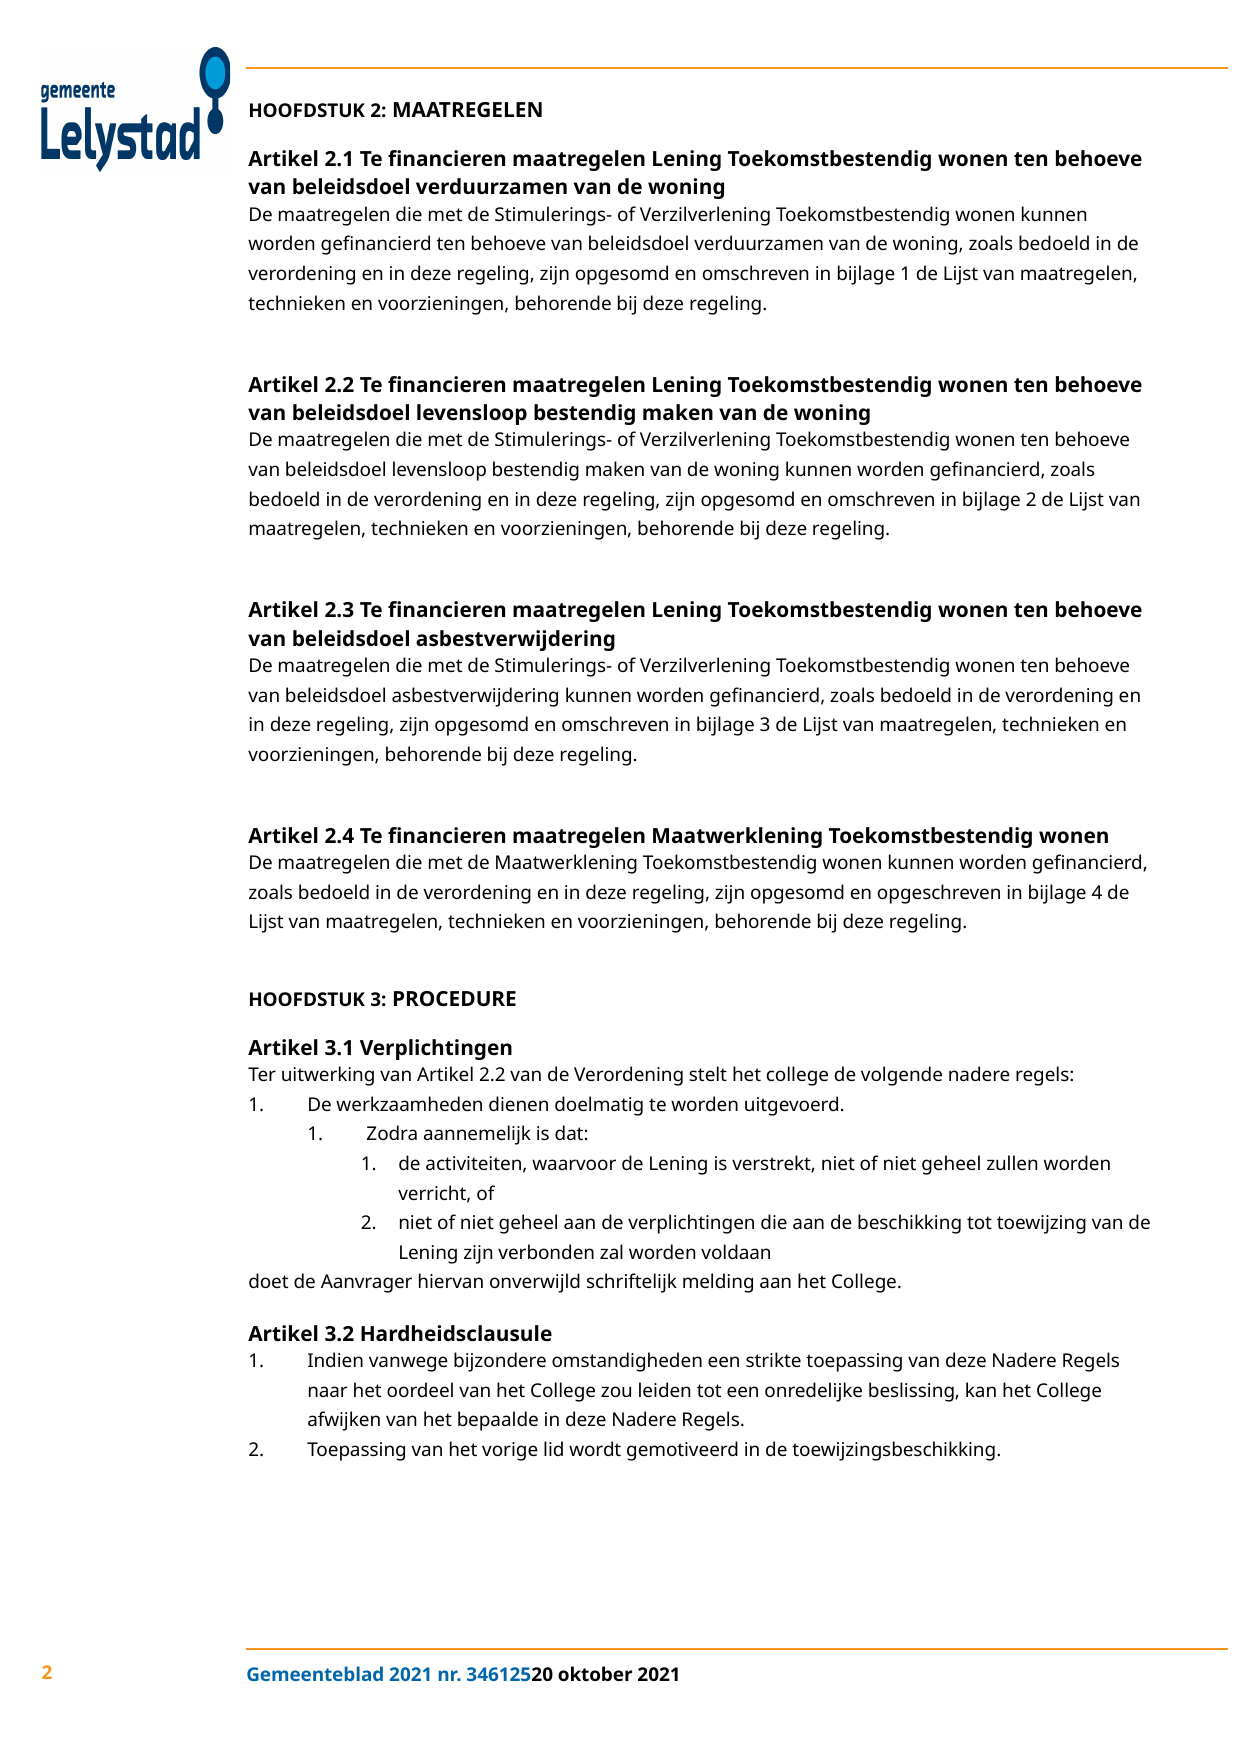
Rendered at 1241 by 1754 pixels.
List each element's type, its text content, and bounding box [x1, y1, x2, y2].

text HOOFDSTUK 3: PROCEDURE [248, 984, 1152, 1012]
text doet de Aanvrager hiervan onverwijld schriftelijk melding aan het College. [248, 1268, 1152, 1294]
text Artikel 2.4 Te financieren maatregelen Maatwerklening Toekomstbestendig wonen [248, 821, 1152, 849]
text De maatregelen die met de Stimulerings- of Verzilverlening Toekomstbestendig wonen kunnen worden gefinancierd ten behoeve van beleidsdoel verduurzamen van de woning, zoals bedoeld in de verordening en in deze regeling, zijn opgesomd en omschreven in bijlage 1 de Lijst van maatregelen, technieken en voorzieningen, behorende bij deze regeling. [248, 201, 1152, 315]
list Zodra aannemelijk is dat: [307, 1121, 1152, 1146]
list Toepassing van het vorige lid wordt gemotiveerd in de toewijzingsbeschikking. [248, 1436, 1152, 1462]
text Artikel 2.2 Te financieren maatregelen Lening Toekomstbestendig wonen ten behoeve van beleidsdoel levensloop bestendig maken van de woning [248, 370, 1152, 427]
text Ter uitwerking van Artikel 2.2 van de Verordening stelt het college de volgende nadere regels: [248, 1061, 1152, 1087]
text Artikel 2.3 Te financieren maatregelen Lening Toekomstbestendig wonen ten behoeve van beleidsdoel asbestverwijdering [248, 595, 1152, 652]
text HOOFDSTUK 2: MAATREGELEN [248, 95, 1152, 123]
text Artikel 2.1 Te financieren maatregelen Lening Toekomstbestendig wonen ten behoeve van beleidsdoel verduurzamen van de woning [248, 144, 1152, 201]
text De maatregelen die met de Maatwerklening Toekomstbestendig wonen kunnen worden gefinancierd, zoals bedoeld in de verordening en in deze regeling, zijn opgesomd en opgeschreven in bijlage 4 de Lijst van maatregelen, technieken en voorzieningen, behorende bij deze regeling. [248, 849, 1152, 934]
text Artikel 3.1 Verplichtingen [248, 1033, 1152, 1061]
list de activiteiten, waarvoor de Lening is verstrekt, niet of niet geheel zullen worden verricht, of [361, 1150, 1152, 1206]
text De maatregelen die met de Stimulerings- of Verzilverlening Toekomstbestendig wonen ten behoeve van beleidsdoel levensloop bestendig maken van de woning kunnen worden gefinancierd, zoals bedoeld in de verordening en in deze regeling, zijn opgesomd en omschreven in bijlage 2 de Lijst van maatregelen, technieken en voorzieningen, behorende bij deze regeling. [248, 427, 1152, 541]
list De werkzaamheden dienen doelmatig te worden uitgevoerd. [248, 1091, 1152, 1117]
picture [41, 47, 231, 172]
list niet of niet geheel aan de verplichtingen die aan de beschikking tot toewijzing van de Lening zijn verbonden zal worden voldaan [361, 1209, 1152, 1265]
list Indien vanwege bijzondere omstandigheden een strikte toepassing van deze Nadere Regels naar het oordeel van het College zou leiden tot een onredelijke beslissing, kan het College afwijken van het bepaalde in deze Nadere Regels. [248, 1347, 1152, 1432]
text Artikel 3.2 Hardheidsclausule [248, 1319, 1152, 1347]
text De maatregelen die met de Stimulerings- of Verzilverlening Toekomstbestendig wonen ten behoeve van beleidsdoel asbestverwijdering kunnen worden gefinancierd, zoals bedoeld in de verordening en in deze regeling, zijn opgesomd en omschreven in bijlage 3 de Lijst van maatregelen, technieken en voorzieningen, behorende bij deze regeling. [248, 652, 1152, 767]
